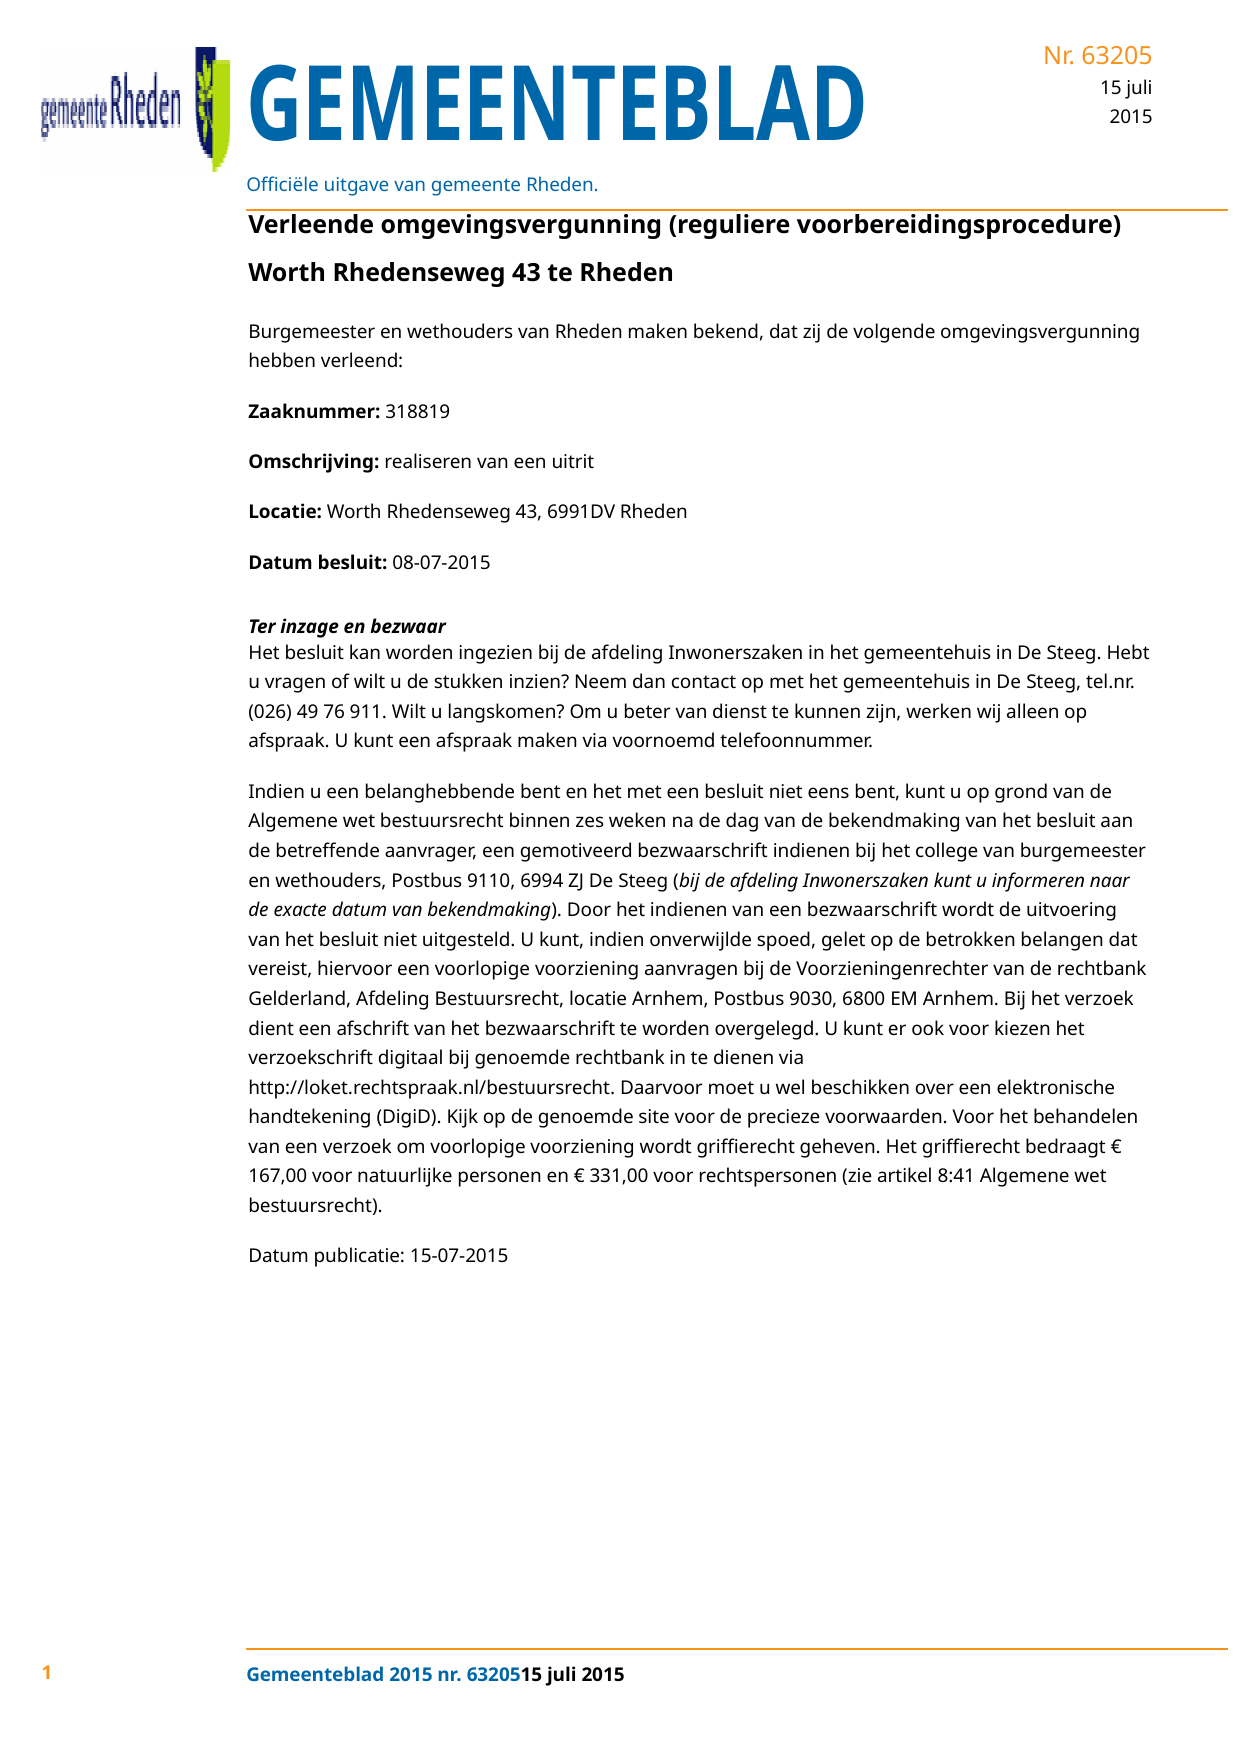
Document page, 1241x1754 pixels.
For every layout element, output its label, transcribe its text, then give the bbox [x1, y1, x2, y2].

text Indien u een belanghebbende bent en het met een besluit niet eens bent, kunt u op grond van de Algemene wet bestuursrecht binnen zes weken na de dag van de bekendmaking van het besluit aan de betreffende aanvrager, een gemotiveerd bezwaarschrift indienen bij het college van burgemeester en wethouders, Postbus 9110, 6994 ZJ De Steeg (bij de afdeling Inwonerszaken kunt u informeren naar de exacte datum van bekendmaking). Door het indienen van een bezwaarschrift wordt de uitvoering van het besluit niet uitgesteld. U kunt, indien onverwijlde spoed, gelet op de betrokken belangen dat vereist, hiervoor een voorlopige voorziening aanvragen bij de Voorzieningenrechter van de rechtbank Gelderland, Afdeling Bestuursrecht, locatie Arnhem, Postbus 9030, 6800 EM Arnhem. Bij het verzoek dient een afschrift van het bezwaarschrift te worden overgelegd. U kunt er ook voor kiezen het verzoekschrift digitaal bij genoemde rechtbank in te dienen via http://loket.rechtspraak.nl/bestuursrecht. Daarvoor moet u wel beschikken over een elektronische handtekening (DigiD). Kijk op de genoemde site voor de precieze voorwaarden. Voor het behandelen van een verzoek om voorlopige voorziening wordt griffierecht geheven. Het griffierecht bedraagt € 167,00 voor natuurlijke personen en € 331,00 voor rechtspersonen (zie artikel 8:41 Algemene wet bestuursrecht). [248, 778, 1152, 1218]
text Datum besluit: 08-07-2015 [248, 549, 1152, 575]
text Omschrijving: realiseren van een uitrit [248, 448, 1152, 474]
text Het besluit kan worden ingezien bij de afdeling Inwonerszaken in het gemeentehuis in De Steeg. Hebt u vragen of wilt u de stukken inzien? Neem dan contact op met het gemeentehuis in De Steeg, tel.nr. (026) 49 76 911. Wilt u langskomen? Om u beter van dienst te kunnen zijn, werken wij alleen op afspraak. U kunt een afspraak maken via voornoemd telefoonnummer. [248, 639, 1152, 753]
text Datum publicatie: 15-07-2015 [248, 1243, 1152, 1268]
text Locatie: Worth Rhedenseweg 43, 6991DV Rheden [248, 499, 1152, 524]
text Burgemeester en wethouders van Rheden maken bekend, dat zij de volgende omgevingsvergunning hebben verleend: [248, 318, 1152, 373]
picture [41, 47, 231, 172]
text Ter inzage en bezwaar [248, 613, 1152, 639]
text Verleende omgevingsvergunning (reguliere voorbereidingsprocedure) Worth Rhedenseweg 43 te Rheden [248, 211, 1152, 288]
text Zaaknummer: 318819 [248, 398, 1152, 424]
